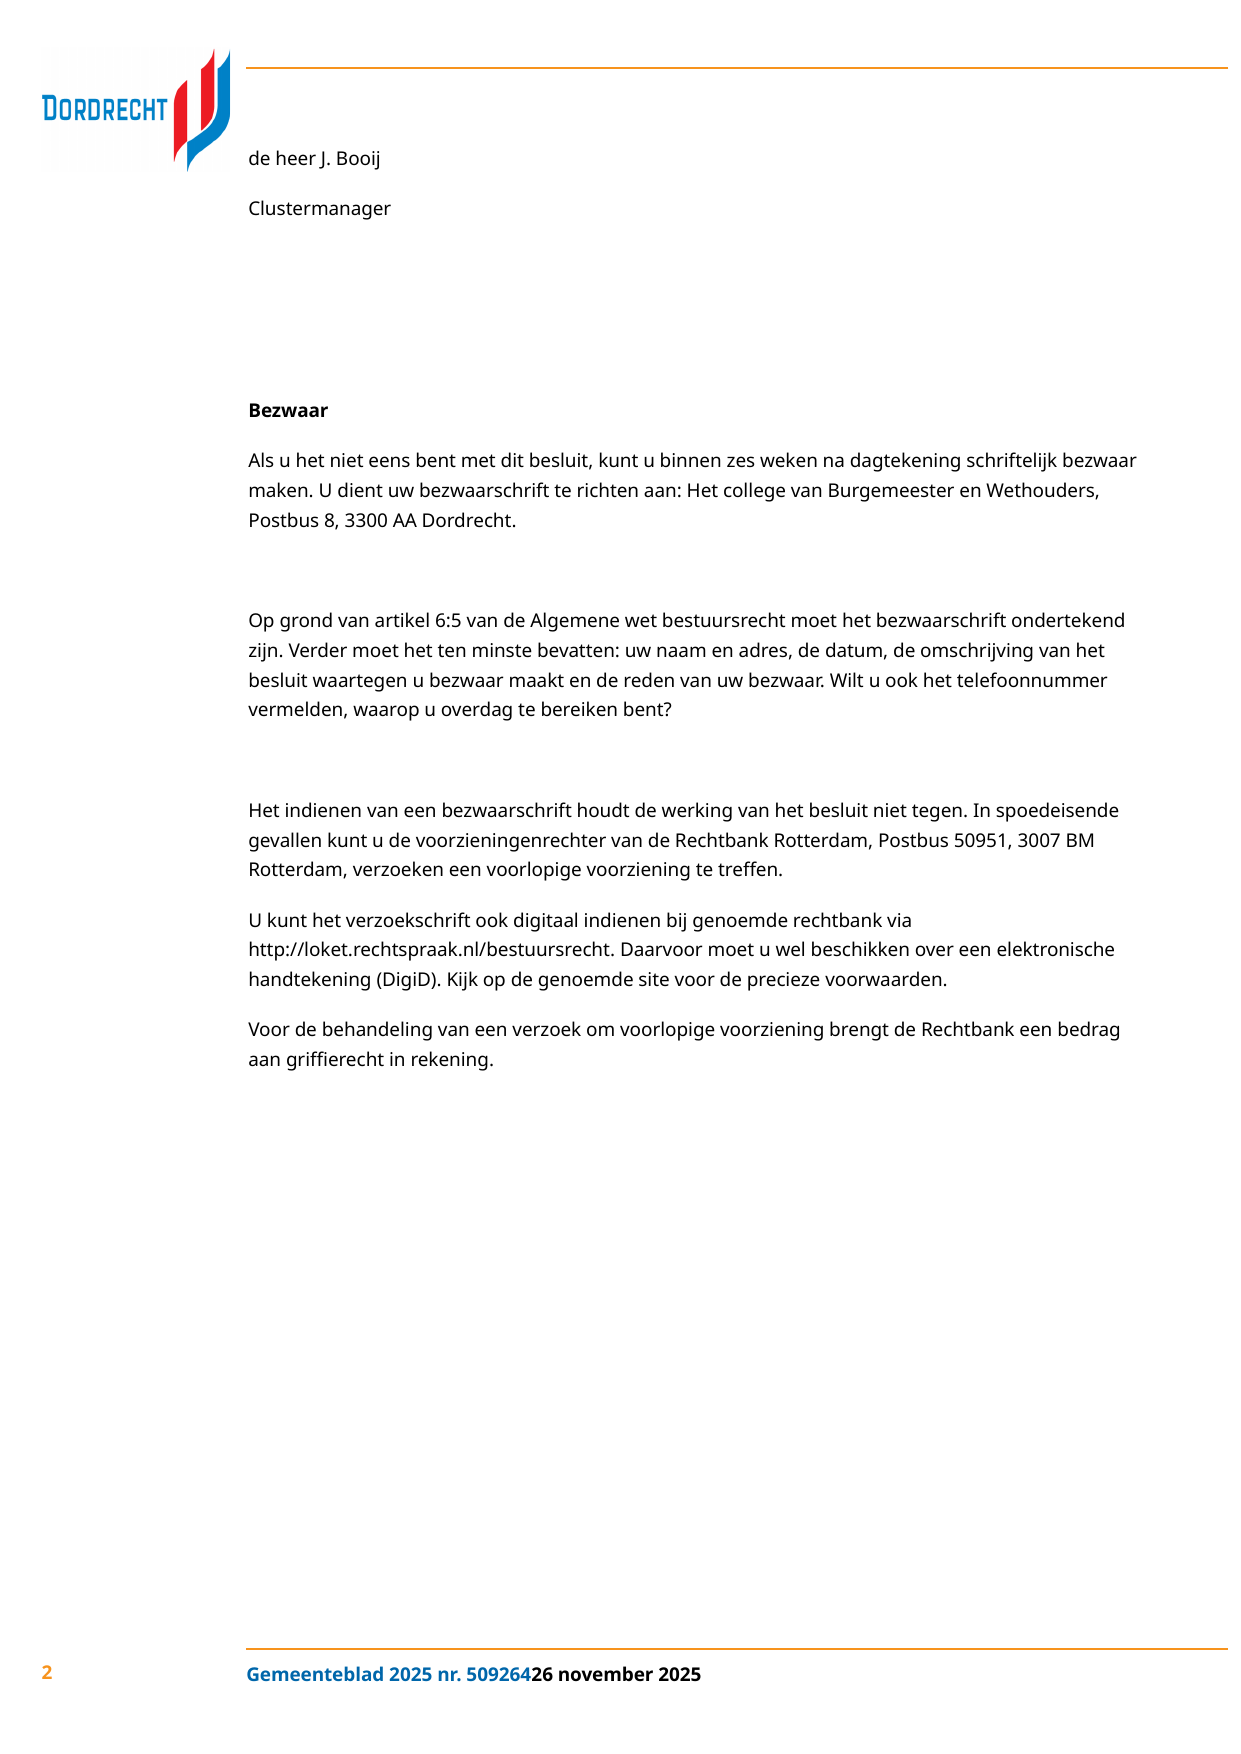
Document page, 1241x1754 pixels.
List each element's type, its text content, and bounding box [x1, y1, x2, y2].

text U kunt het verzoekschrift ook digitaal indienen bij genoemde rechtbank via http://loket.rechtspraak.nl/bestuursrecht. Daarvoor moet u wel beschikken over een elektronische handtekening (DigiD). Kijk op de genoemde site voor de precieze voorwaarden. [248, 907, 1152, 992]
text Op grond van artikel 6:5 van de Algemene wet bestuursrecht moet het bezwaarschrift ondertekend zijn. Verder moet het ten minste bevatten: uw naam en adres, de datum, de omschrijving van het besluit waartegen u bezwaar maakt en de reden van uw bezwaar. Wilt u ook het telefoonnummer vermelden, waarop u overdag te bereiken bent? [248, 608, 1152, 722]
text Bezwaar [248, 397, 1152, 423]
picture [41, 47, 231, 172]
text Als u het niet eens bent met dit besluit, kunt u binnen zes weken na dagtekening schriftelijk bezwaar maken. U dient uw bezwaarschrift te richten aan: Het college van Burgemeester en Wethouders, Postbus 8, 3300 AA Dordrecht. [248, 448, 1152, 533]
text Clustermanager [248, 196, 1152, 221]
text de heer J. Booij [248, 145, 1152, 171]
text Het indienen van een bezwaarschrift houdt de werking van het besluit niet tegen. In spoedeisende gevallen kunt u de voorzieningenrechter van de Rechtbank Rotterdam, Postbus 50951, 3007 BM Rotterdam, verzoeken een voorlopige voorziening te treffen. [248, 797, 1152, 882]
text Voor de behandeling van een verzoek om voorlopige voorziening brengt de Rechtbank een bedrag aan griffierecht in rekening. [248, 1016, 1152, 1072]
